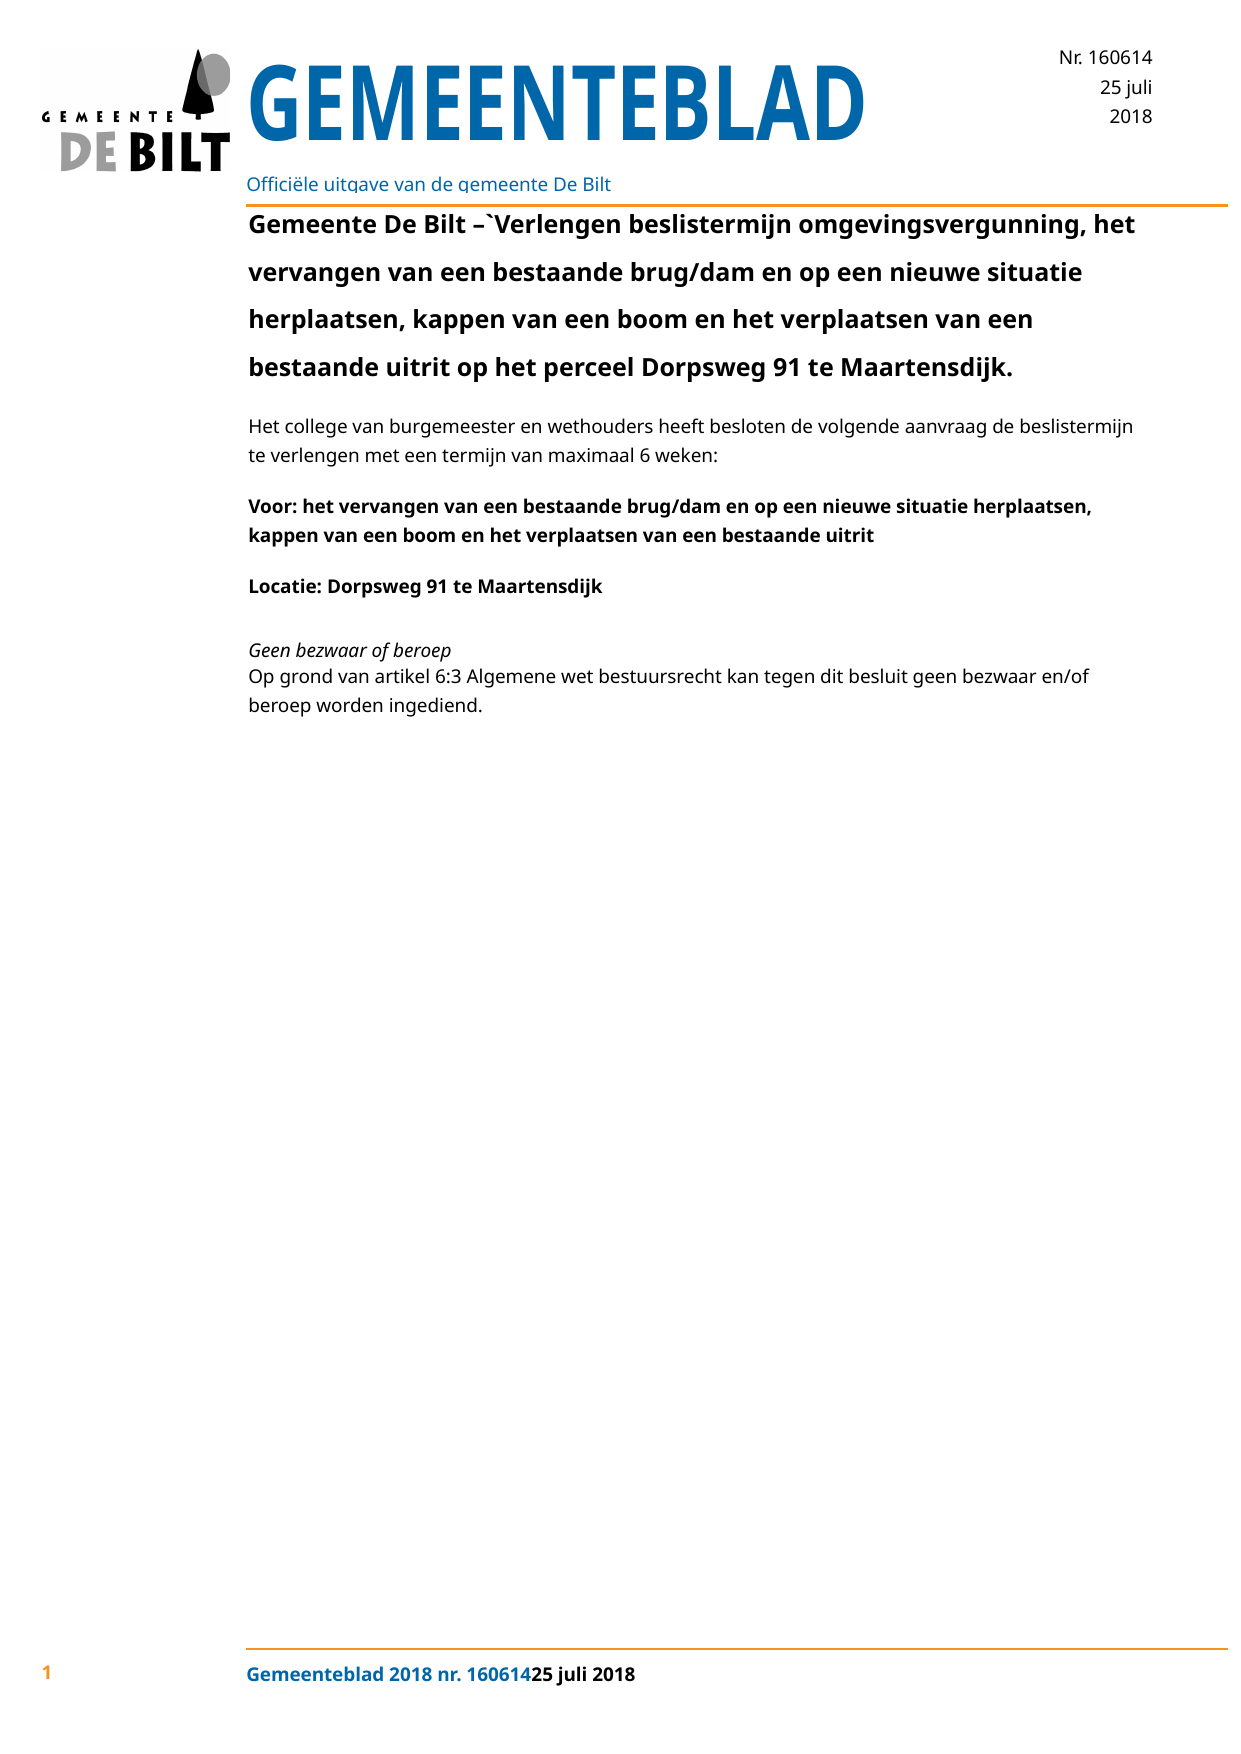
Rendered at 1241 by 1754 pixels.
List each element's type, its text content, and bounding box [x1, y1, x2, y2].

text Op grond van artikel 6:3 Algemene wet bestuursrecht kan tegen dit besluit geen bezwaar en/of beroep worden ingediend. [248, 663, 1152, 718]
text Het college van burgemeester en wethouders heeft besloten de volgende aanvraag de beslistermijn te verlengen met een termijn van maximaal 6 weken: [248, 413, 1152, 468]
text Locatie: Dorpsweg 91 te Maartensdijk [248, 573, 1152, 599]
text Geen bezwaar of beroep [248, 637, 1152, 663]
text Voor: het vervangen van een bestaande brug/dam en op een nieuwe situatie herplaatsen, kappen van een boom en het verplaatsen van een bestaande uitrit [248, 493, 1152, 548]
text Gemeente De Bilt –`Verlengen beslistermijn omgevingsvergunning, het vervangen van een bestaande brug/dam en op een nieuwe situatie herplaatsen, kappen van een boom en het verplaatsen van een bestaande uitrit op het perceel Dorpsweg 91 te Maartensdijk. [248, 207, 1152, 384]
picture [41, 47, 231, 172]
